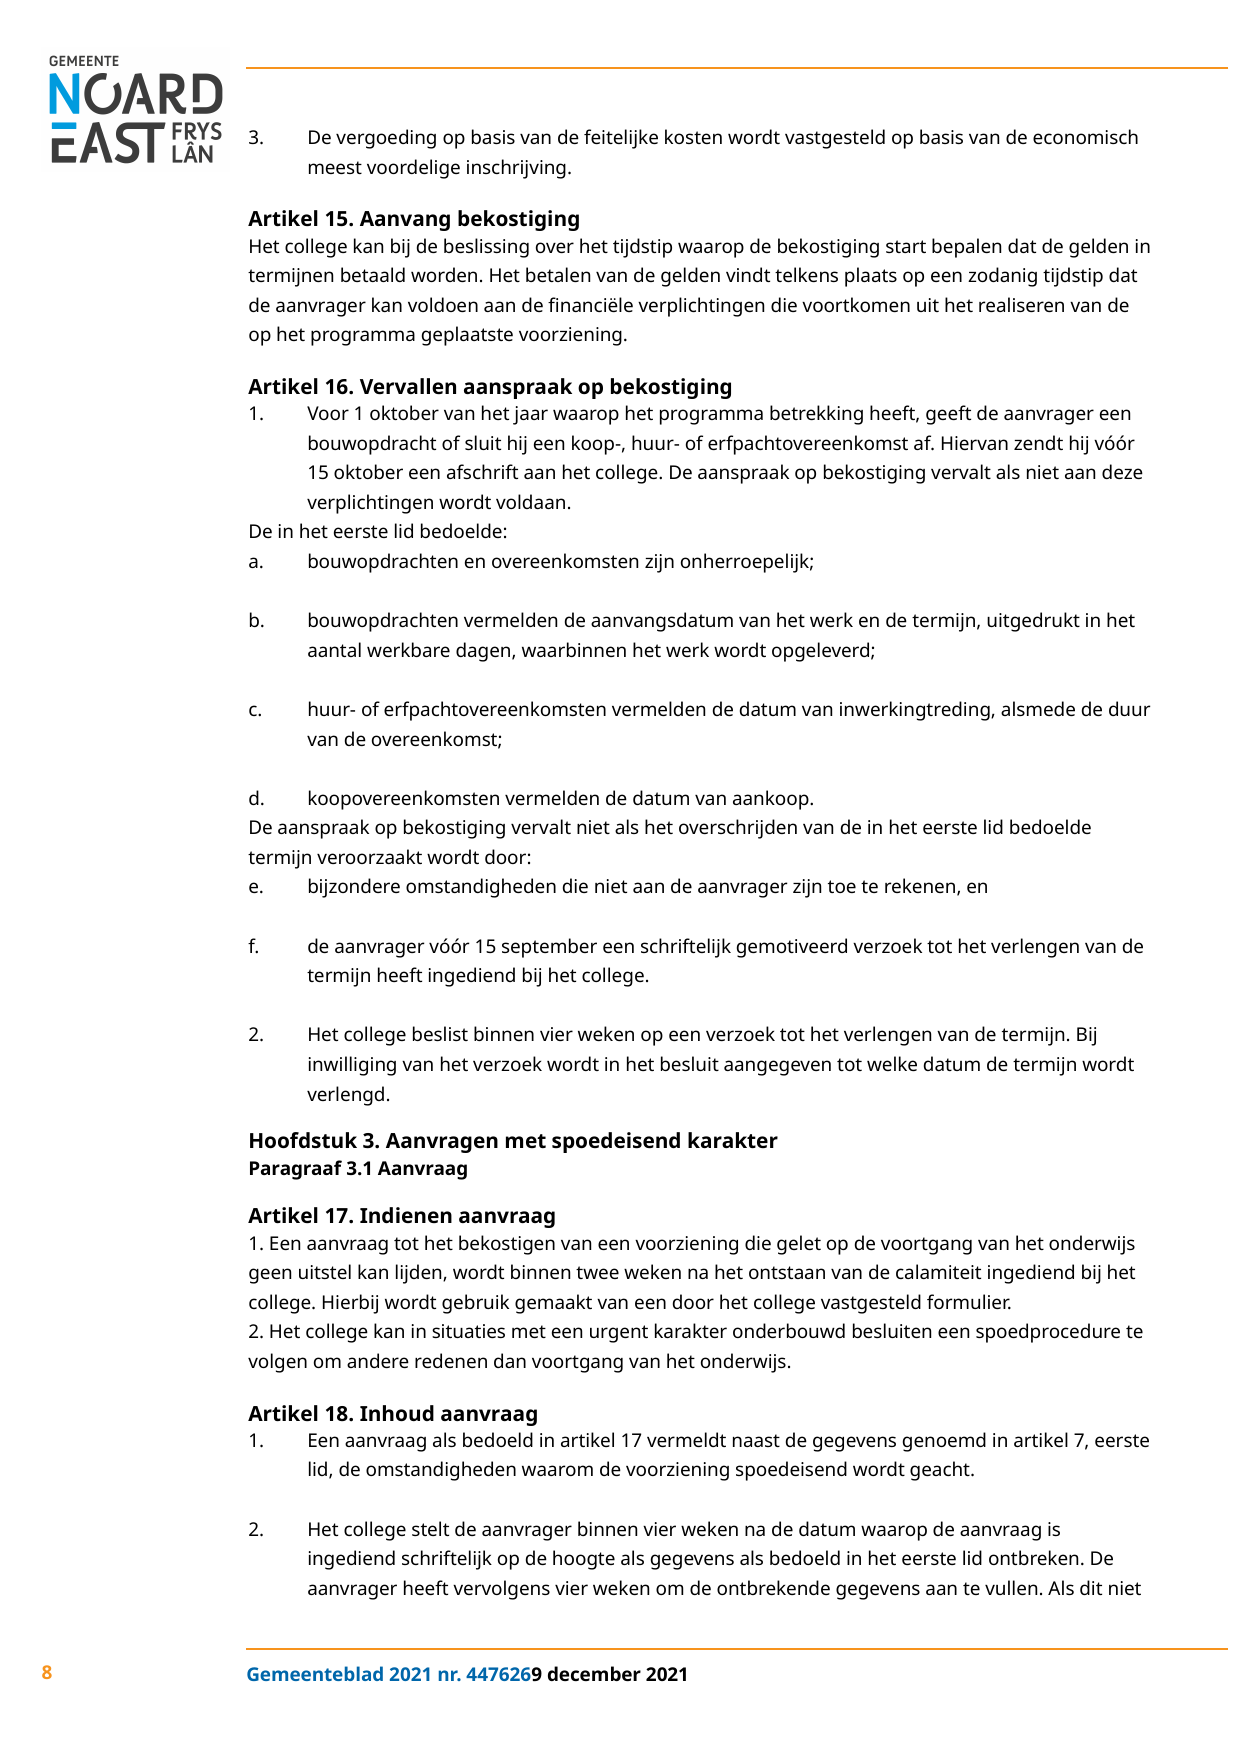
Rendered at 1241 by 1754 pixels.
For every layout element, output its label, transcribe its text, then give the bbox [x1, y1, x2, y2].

list huur- of erfpachtovereenkomsten vermelden de datum van inwerkingtreding, alsmede de duur van de overeenkomst; [248, 696, 1152, 752]
list de aanvrager vóór 15 september een schriftelijk gemotiveerd verzoek tot het verlengen van de termijn heeft ingediend bij het college. [248, 933, 1152, 988]
text Artikel 15. Aanvang bekostiging [248, 204, 1152, 233]
list bouwopdrachten en overeenkomsten zijn onherroepelijk; [248, 548, 1152, 574]
list Het college beslist binnen vier weken op een verzoek tot het verlengen van de termijn. Bij inwilliging van het verzoek wordt in het besluit aangegeven tot welke datum de termijn wordt verlengd. [248, 1022, 1152, 1107]
text De in het eerste lid bedoelde: [248, 519, 1152, 544]
text Paragraaf 3.1 Aanvraag [248, 1155, 1152, 1181]
list De vergoeding op basis van de feitelijke kosten wordt vastgesteld op basis van de economisch meest voordelige inschrijving. [248, 124, 1152, 180]
text 2. Het college kan in situaties met een urgent karakter onderbouwd besluiten een spoedprocedure te volgen om andere redenen dan voortgang van het onderwijs. [248, 1319, 1152, 1374]
list koopovereenkomsten vermelden de datum van aankoop. [248, 785, 1152, 811]
list Het college stelt de aanvrager binnen vier weken na de datum waarop de aanvraag is ingediend schriftelijk op de hoogte als gegevens als bedoeld in het eerste lid ontbreken. De aanvrager heeft vervolgens vier weken om de ontbrekende gegevens aan te vullen. Als dit niet [248, 1516, 1152, 1601]
text De aanspraak op bekostiging vervalt niet als het overschrijden van de in het eerste lid bedoelde termijn veroorzaakt wordt door: [248, 814, 1152, 870]
text Hoofdstuk 3. Aanvragen met spoedeisend karakter [248, 1126, 1152, 1155]
text Artikel 18. Inhoud aanvraag [248, 1399, 1152, 1427]
list Voor 1 oktober van het jaar waarop het programma betrekking heeft, geeft de aanvrager een bouwopdracht of sluit hij een koop-, huur- of erfpachtovereenkomst af. Hiervan zendt hij vóór 15 oktober een afschrift aan het college. De aanspraak op bekostiging vervalt als niet aan deze verplichtingen wordt voldaan. [248, 400, 1152, 515]
text Artikel 16. Vervallen aanspraak op bekostiging [248, 372, 1152, 400]
picture [41, 47, 231, 172]
text Het college kan bij de beslissing over het tijdstip waarop de bekostiging start bepalen dat de gelden in termijnen betaald worden. Het betalen van de gelden vindt telkens plaats op een zodanig tijdstip dat de aanvrager kan voldoen aan de financiële verplichtingen die voortkomen uit het realiseren van de op het programma geplaatste voorziening. [248, 233, 1152, 347]
list Een aanvraag als bedoeld in artikel 17 vermeldt naast de gegevens genoemd in artikel 7, eerste lid, de omstandigheden waarom de voorziening spoedeisend wordt geacht. [248, 1427, 1152, 1482]
text Artikel 17. Indienen aanvraag [248, 1201, 1152, 1230]
text 1. Een aanvraag tot het bekostigen van een voorziening die gelet op de voortgang van het onderwijs geen uitstel kan lijden, wordt binnen twee weken na het ontstaan van de calamiteit ingediend bij het college. Hierbij wordt gebruik gemaakt van een door het college vastgesteld formulier. [248, 1230, 1152, 1315]
list bijzondere omstandigheden die niet aan de aanvrager zijn toe te rekenen, en [248, 874, 1152, 899]
list bouwopdrachten vermelden de aanvangsdatum van het werk en de termijn, uitgedrukt in het aantal werkbare dagen, waarbinnen het werk wordt opgeleverd; [248, 607, 1152, 663]
